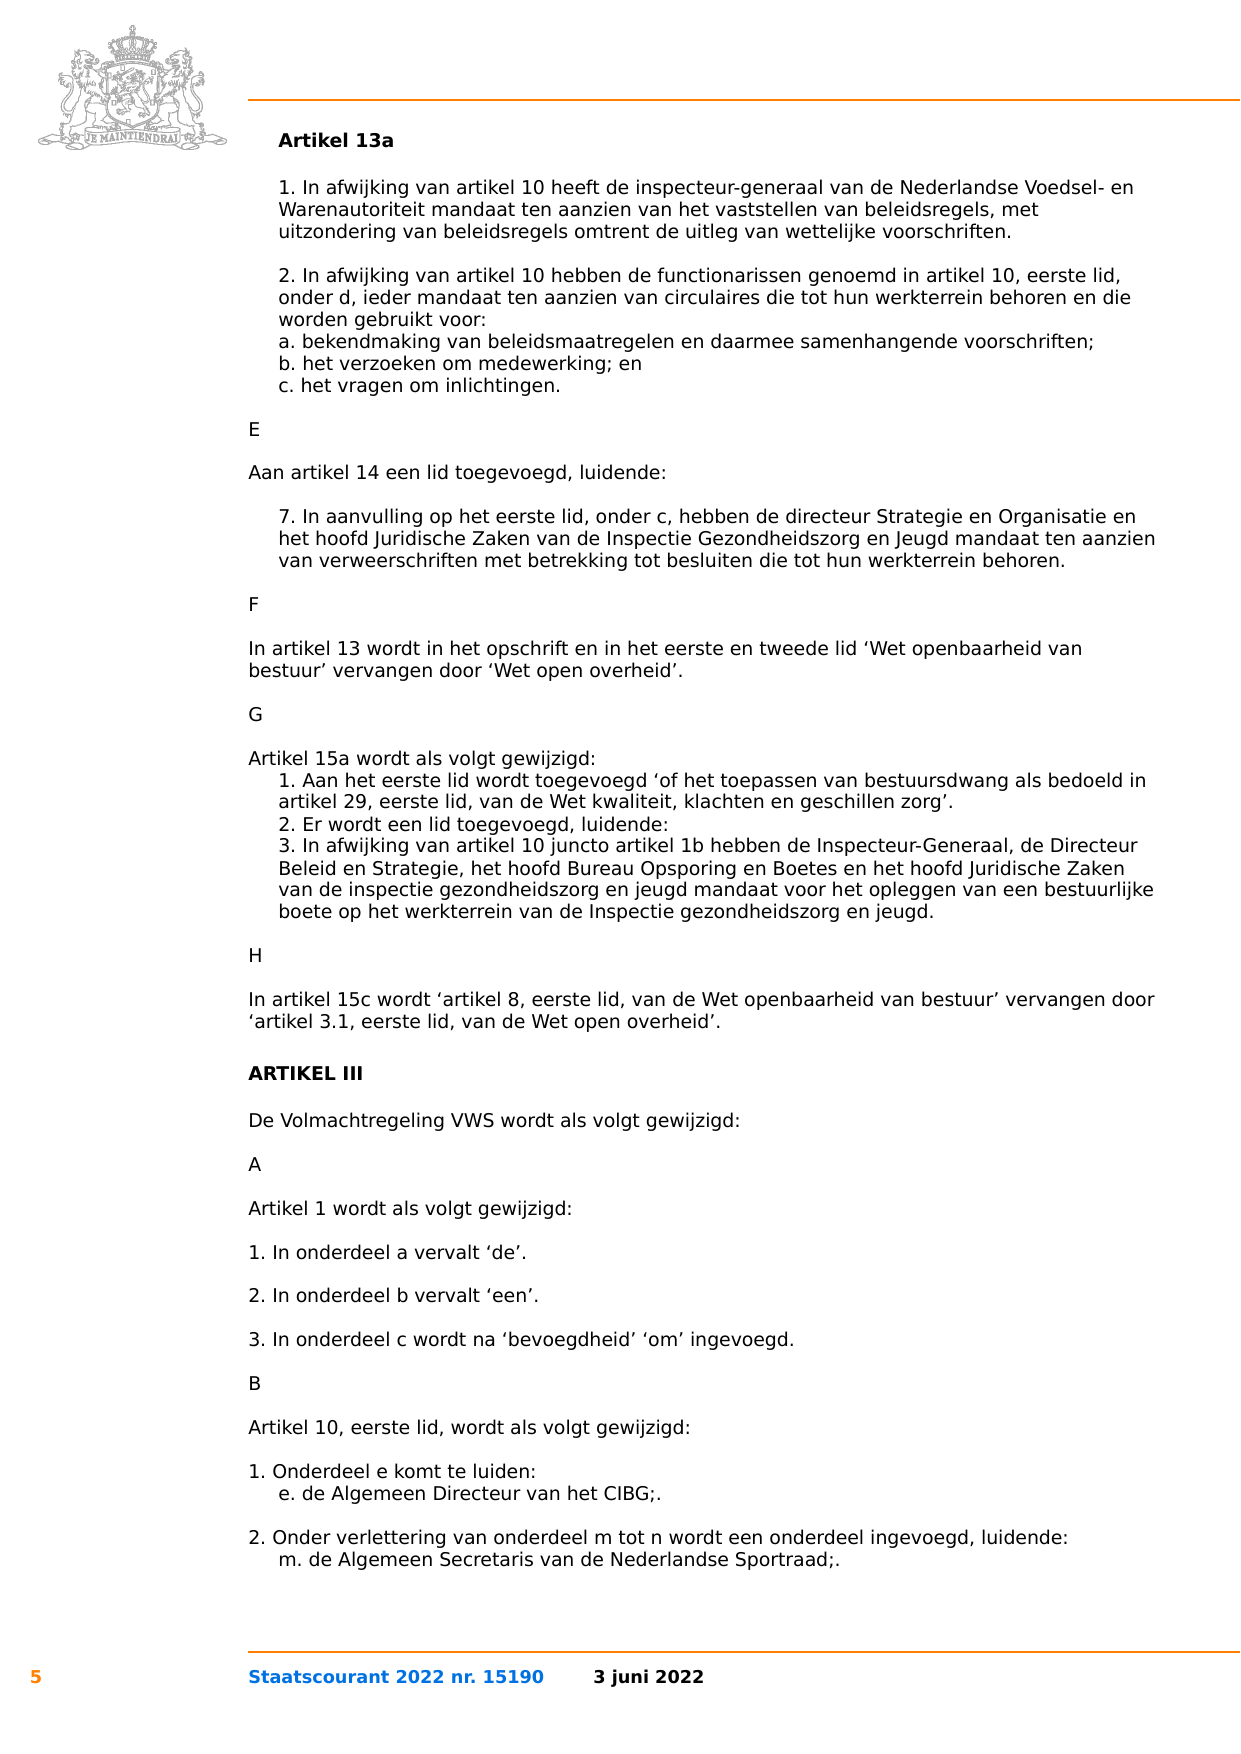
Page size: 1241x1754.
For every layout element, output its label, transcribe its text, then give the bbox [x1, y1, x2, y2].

text 7. In aanvulling op het eerste lid, onder c, hebben de directeur Strategie en Organisatie en het hoofd Juridische Zaken van de Inspectie Gezondheidszorg en Jeugd mandaat ten aanzien van verweerschriften met betrekking tot besluiten die tot hun werkterrein behoren. [278, 506, 1163, 572]
text 1. In onderdeel a vervalt ‘de’. [248, 1242, 1163, 1263]
text G [248, 704, 1163, 726]
text In artikel 13 wordt in het opschrift en in het eerste en tweede lid ‘Wet openbaarheid van bestuur’ vervangen door ‘Wet open overheid’. [248, 638, 1163, 682]
text A [248, 1154, 1163, 1176]
text H [248, 945, 1163, 967]
text Artikel 10, eerste lid, wordt als volgt gewijzigd: [248, 1417, 1163, 1439]
text 3. In afwijking van artikel 10 juncto artikel 1b hebben de Inspecteur-Generaal, de Directeur Beleid en Strategie, het hoofd Bureau Opsporing en Boetes en het hoofd Juridische Zaken van de inspectie gezondheidszorg en jeugd mandaat voor het opleggen van een bestuurlijke boete op het werkterrein van de Inspectie gezondheidszorg en jeugd. [278, 835, 1163, 923]
text Artikel 15a wordt als volgt gewijzigd: [248, 747, 1163, 769]
text Aan artikel 14 een lid toegevoegd, luidende: [248, 462, 1163, 484]
text a. bekendmaking van beleidsmaatregelen en daarmee samenhangende voorschriften; [278, 331, 1163, 353]
picture [38, 25, 227, 150]
text 1. In afwijking van artikel 10 heeft de inspecteur-generaal van de Nederlandse Voedsel- en Warenautoriteit mandaat ten aanzien van het vaststellen van beleidsregels, met uitzondering van beleidsregels omtrent de uitleg van wettelijke voorschriften. [278, 177, 1163, 243]
text 3. In onderdeel c wordt na ‘bevoegdheid’ ‘om’ ingevoegd. [248, 1329, 1163, 1351]
text 2. In afwijking van artikel 10 hebben de functionarissen genoemd in artikel 10, eerste lid, onder d, ieder mandaat ten aanzien van circulaires die tot hun werkterrein behoren en die worden gebruikt voor: [278, 265, 1163, 331]
text b. het verzoeken om medewerking; en [278, 353, 1163, 374]
text c. het vragen om inlichtingen. [278, 374, 1163, 397]
text 2. In onderdeel b vervalt ‘een’. [248, 1285, 1163, 1307]
text e. de Algemeen Directeur van het CIBG;. [278, 1483, 1163, 1505]
text F [248, 594, 1163, 616]
text De Volmachtregeling VWS wordt als volgt gewijzigd: [248, 1110, 1163, 1132]
text In artikel 15c wordt ‘artikel 8, eerste lid, van de Wet openbaarheid van bestuur’ vervangen door ‘artikel 3.1, eerste lid, van de Wet open overheid’. [248, 989, 1163, 1033]
text 2. Onder verlettering van onderdeel m tot n wordt een onderdeel ingevoegd, luidende: [248, 1527, 1163, 1549]
text Artikel 1 wordt als volgt gewijzigd: [248, 1198, 1163, 1220]
text E [248, 418, 1163, 440]
subtitle Artikel 13a [278, 130, 1163, 152]
text 2. Er wordt een lid toegevoegd, luidende: [278, 813, 1163, 835]
text B [248, 1373, 1163, 1395]
subtitle ARTIKEL III [248, 1063, 1163, 1085]
text 1. Aan het eerste lid wordt toegevoegd ‘of het toepassen van bestuursdwang als bedoeld in artikel 29, eerste lid, van de Wet kwaliteit, klachten en geschillen zorg’. [278, 769, 1163, 813]
text 1. Onderdeel e komt te luiden: [248, 1461, 1163, 1483]
text m. de Algemeen Secretaris van de Nederlandse Sportraad;. [278, 1549, 1163, 1571]
